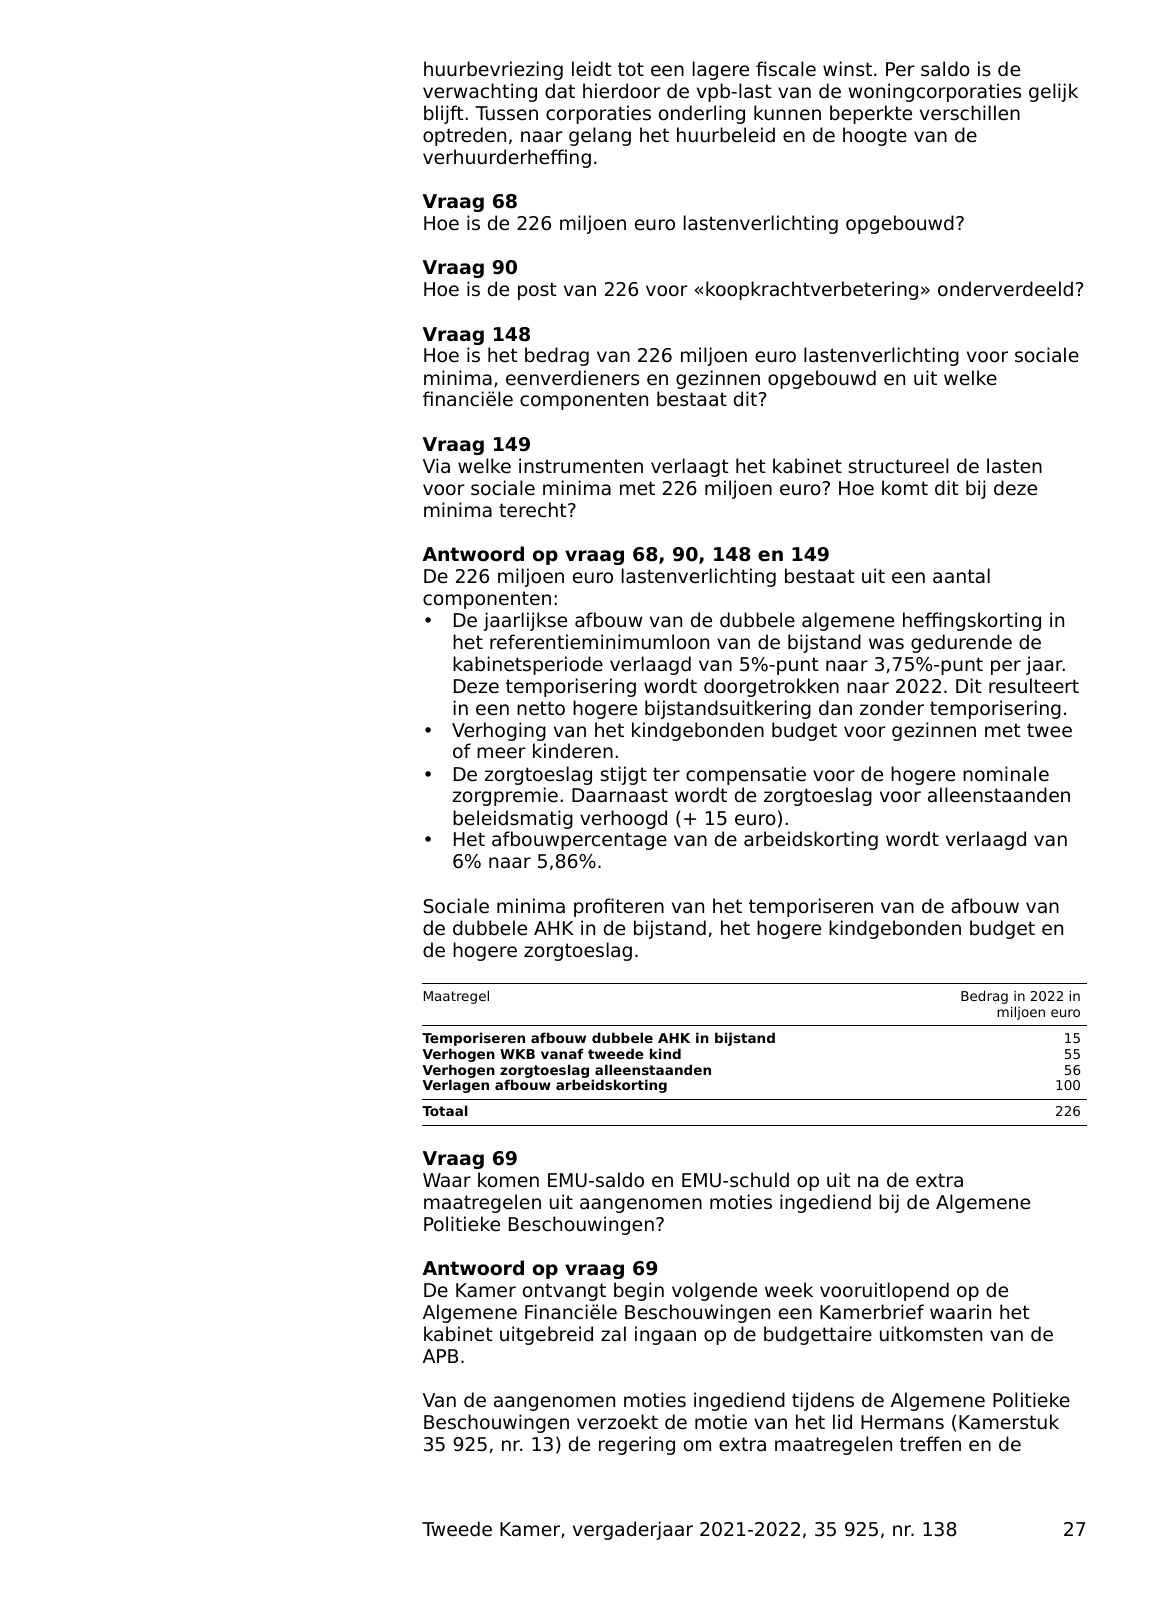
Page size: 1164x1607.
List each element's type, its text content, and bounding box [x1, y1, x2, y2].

text • Het afbouwpercentage van de arbeidskorting wordt verlaagd van 6% naar 5,86%. [422, 829, 1087, 873]
text Sociale minima profiteren van het temporiseren van de afbouw van de dubbele AHK in de bijstand, het hogere kindgebonden budget en de hogere zorgtoeslag. [422, 896, 1087, 961]
text • Verhoging van het kindgebonden budget voor gezinnen met twee of meer kinderen. [422, 719, 1087, 763]
text Hoe is het bedrag van 226 miljoen euro lastenverlichting voor sociale minima, eenverdieners en gezinnen opgebouwd en uit welke financiële componenten bestaat dit? [422, 345, 1087, 411]
subtitle Antwoord op vraag 69 [422, 1258, 1087, 1280]
table_cell Temporiseren afbouw dubbele AHK in bijstand [422, 1026, 954, 1047]
subtitle Vraag 149 [422, 433, 1087, 456]
table_cell 56 [954, 1063, 1087, 1078]
table_cell 15 [954, 1026, 1087, 1047]
text De Kamer ontvangt begin volgende week vooruitlopend op de Algemene Financiële Beschouwingen een Kamerbrief waarin het kabinet uitgebreid zal ingaan op de budgettaire uitkomsten van de APB. [422, 1280, 1087, 1368]
subtitle Antwoord op vraag 68, 90, 148 en 149 [422, 544, 1087, 566]
subtitle Vraag 68 [422, 191, 1087, 213]
text • De jaarlijkse afbouw van de dubbele algemene heffingskorting in het referentieminimumloon van de bijstand was gedurende de kabinetsperiode verlaagd van 5%-punt naar 3,75%-punt per jaar. Deze temporisering wordt doorgetrokken naar 2022. Dit resulteert in een netto hogere bijstandsuitkering dan zonder temporisering. [422, 609, 1087, 719]
table_cell Verlagen afbouw arbeidskorting [422, 1078, 954, 1098]
table_cell Totaal [422, 1100, 954, 1125]
table_cell 100 [954, 1078, 1087, 1098]
text • De zorgtoeslag stijgt ter compensatie voor de hogere nominale zorgpremie. Daarnaast wordt de zorgtoeslag voor alleenstaanden beleidsmatig verhoogd (+ 15 euro). [422, 763, 1087, 829]
subtitle Vraag 148 [422, 323, 1087, 345]
text Via welke instrumenten verlaagt het kabinet structureel de lasten voor sociale minima met 226 miljoen euro? Hoe komt dit bij deze minima terecht? [422, 456, 1087, 521]
subtitle Vraag 69 [422, 1148, 1087, 1170]
text Waar komen EMU-saldo en EMU-schuld op uit na de extra maatregelen uit aangenomen moties ingediend bij de Algemene Politieke Beschouwingen? [422, 1170, 1087, 1236]
table_cell 55 [954, 1047, 1087, 1062]
table_header Bedrag in 2022 in miljoen euro [954, 984, 1087, 1025]
text huurbevriezing leidt tot een lagere fiscale winst. Per saldo is de verwachting dat hierdoor de vpb-last van de woningcorporaties gelijk blijft. Tussen corporaties onderling kunnen beperkte verschillen optreden, naar gelang het huurbeleid en de hoogte van de verhuurderheffing. [422, 59, 1087, 169]
text De 226 miljoen euro lastenverlichting bestaat uit een aantal componenten: [422, 566, 1087, 609]
text Van de aangenomen moties ingediend tijdens de Algemene Politieke Beschouwingen verzoekt de motie van het lid Hermans (Kamerstuk 35 925, nr. 13) de regering om extra maatregelen treffen en de [422, 1390, 1087, 1456]
table_cell Verhogen zorgtoeslag alleenstaanden [422, 1063, 954, 1078]
text Hoe is de 226 miljoen euro lastenverlichting opgebouwd? [422, 213, 1087, 235]
table_cell 226 [954, 1100, 1087, 1125]
table_header Maatregel [422, 984, 954, 1025]
text Hoe is de post van 226 voor «koopkrachtverbetering» onderverdeeld? [422, 279, 1087, 301]
subtitle Vraag 90 [422, 257, 1087, 279]
table_cell Verhogen WKB vanaf tweede kind [422, 1047, 954, 1062]
